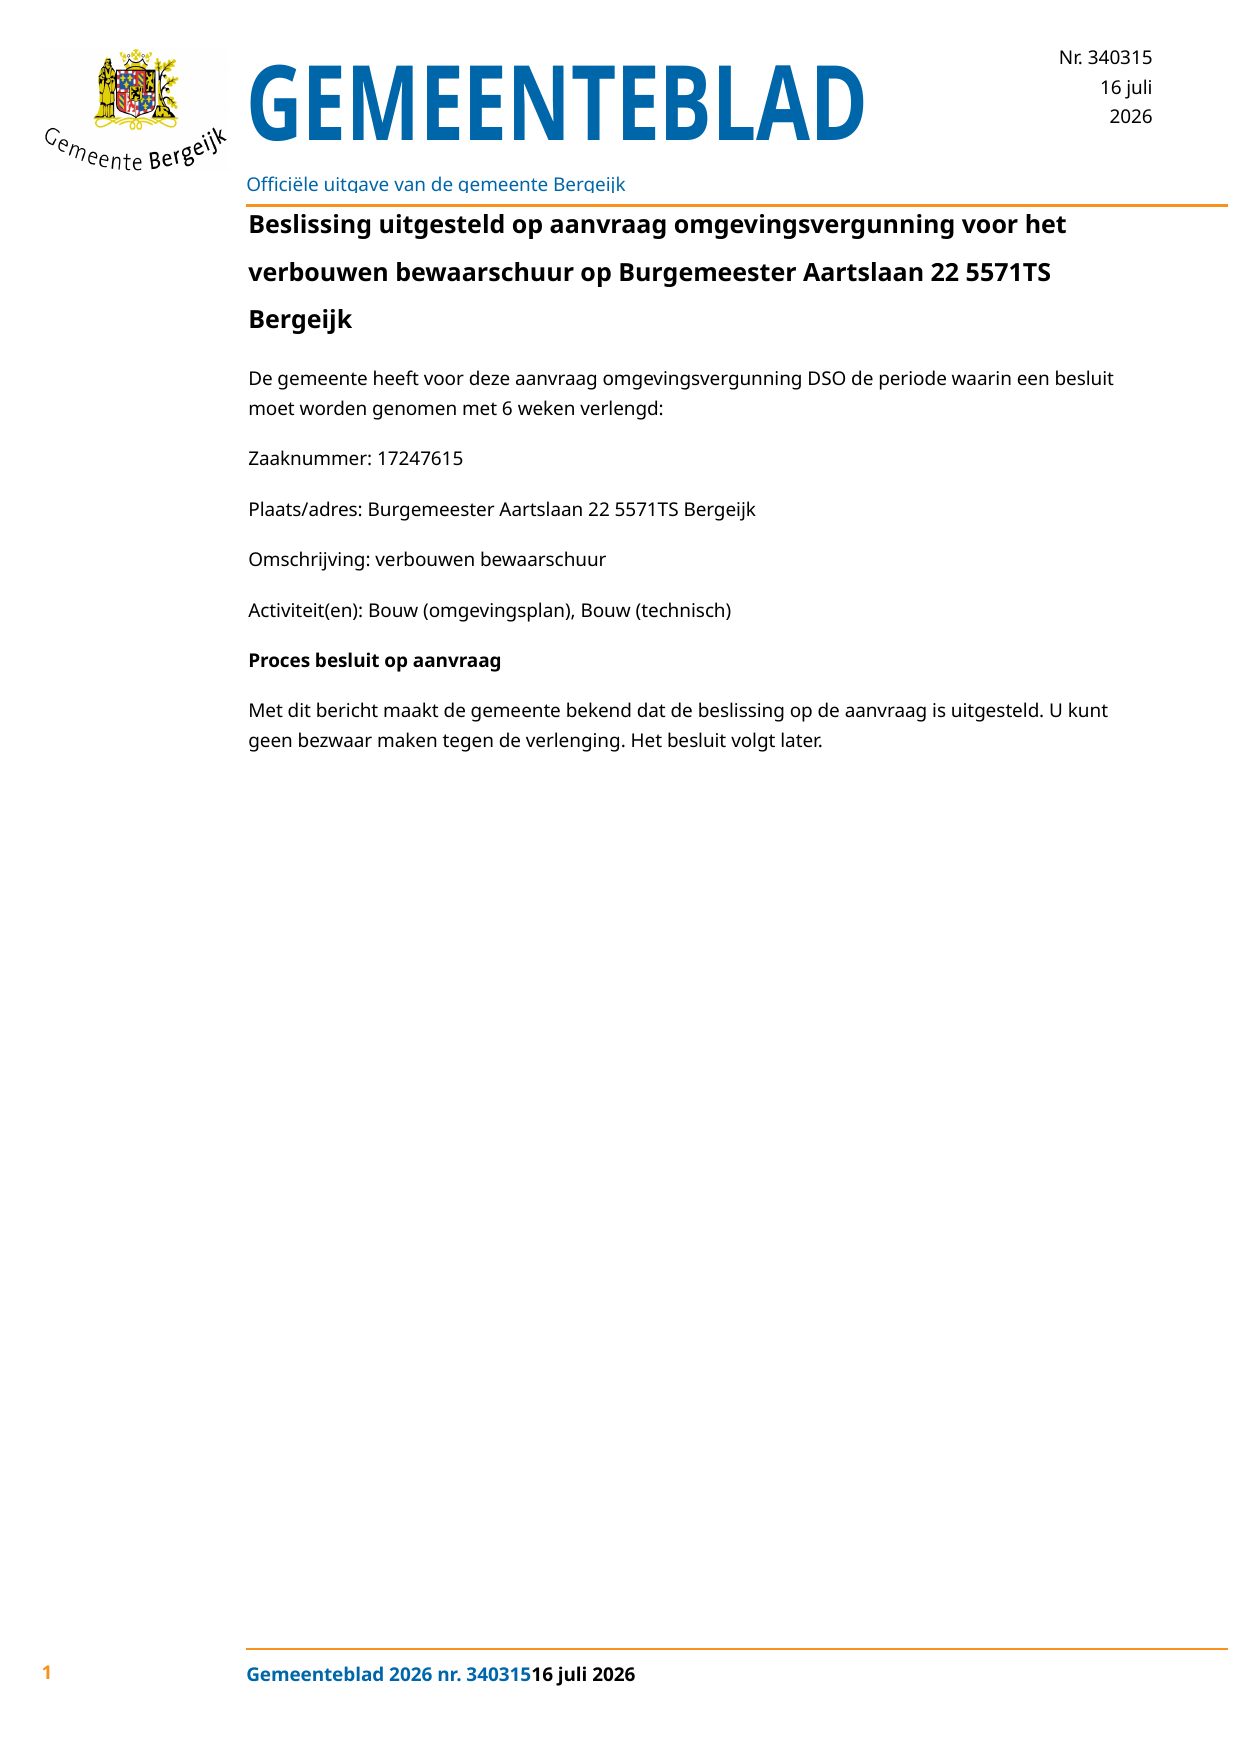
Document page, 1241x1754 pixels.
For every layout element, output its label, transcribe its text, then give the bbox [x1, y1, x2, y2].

picture [41, 47, 231, 172]
text Plaats/adres: Burgemeester Aartslaan 22 5571TS Bergeijk [248, 496, 1152, 522]
text Beslissing uitgesteld op aanvraag omgevingsvergunning voor het verbouwen bewaarschuur op Burgemeester Aartslaan 22 5571TS Bergeijk [248, 207, 1152, 336]
text Activiteit(en): Bouw (omgevingsplan), Bouw (technisch) [248, 597, 1152, 622]
text Omschrijving: verbouwen bewaarschuur [248, 546, 1152, 572]
text Zaaknummer: 17247615 [248, 446, 1152, 471]
text Met dit bericht maakt de gemeente bekend dat de beslissing op de aanvraag is uitgesteld. U kunt geen bezwaar maken tegen de verlenging. Het besluit volgt later. [248, 698, 1152, 753]
text Proces besluit op aanvraag [248, 647, 1152, 673]
text De gemeente heeft voor deze aanvraag omgevingsvergunning DSO de periode waarin een besluit moet worden genomen met 6 weken verlengd: [248, 366, 1152, 421]
